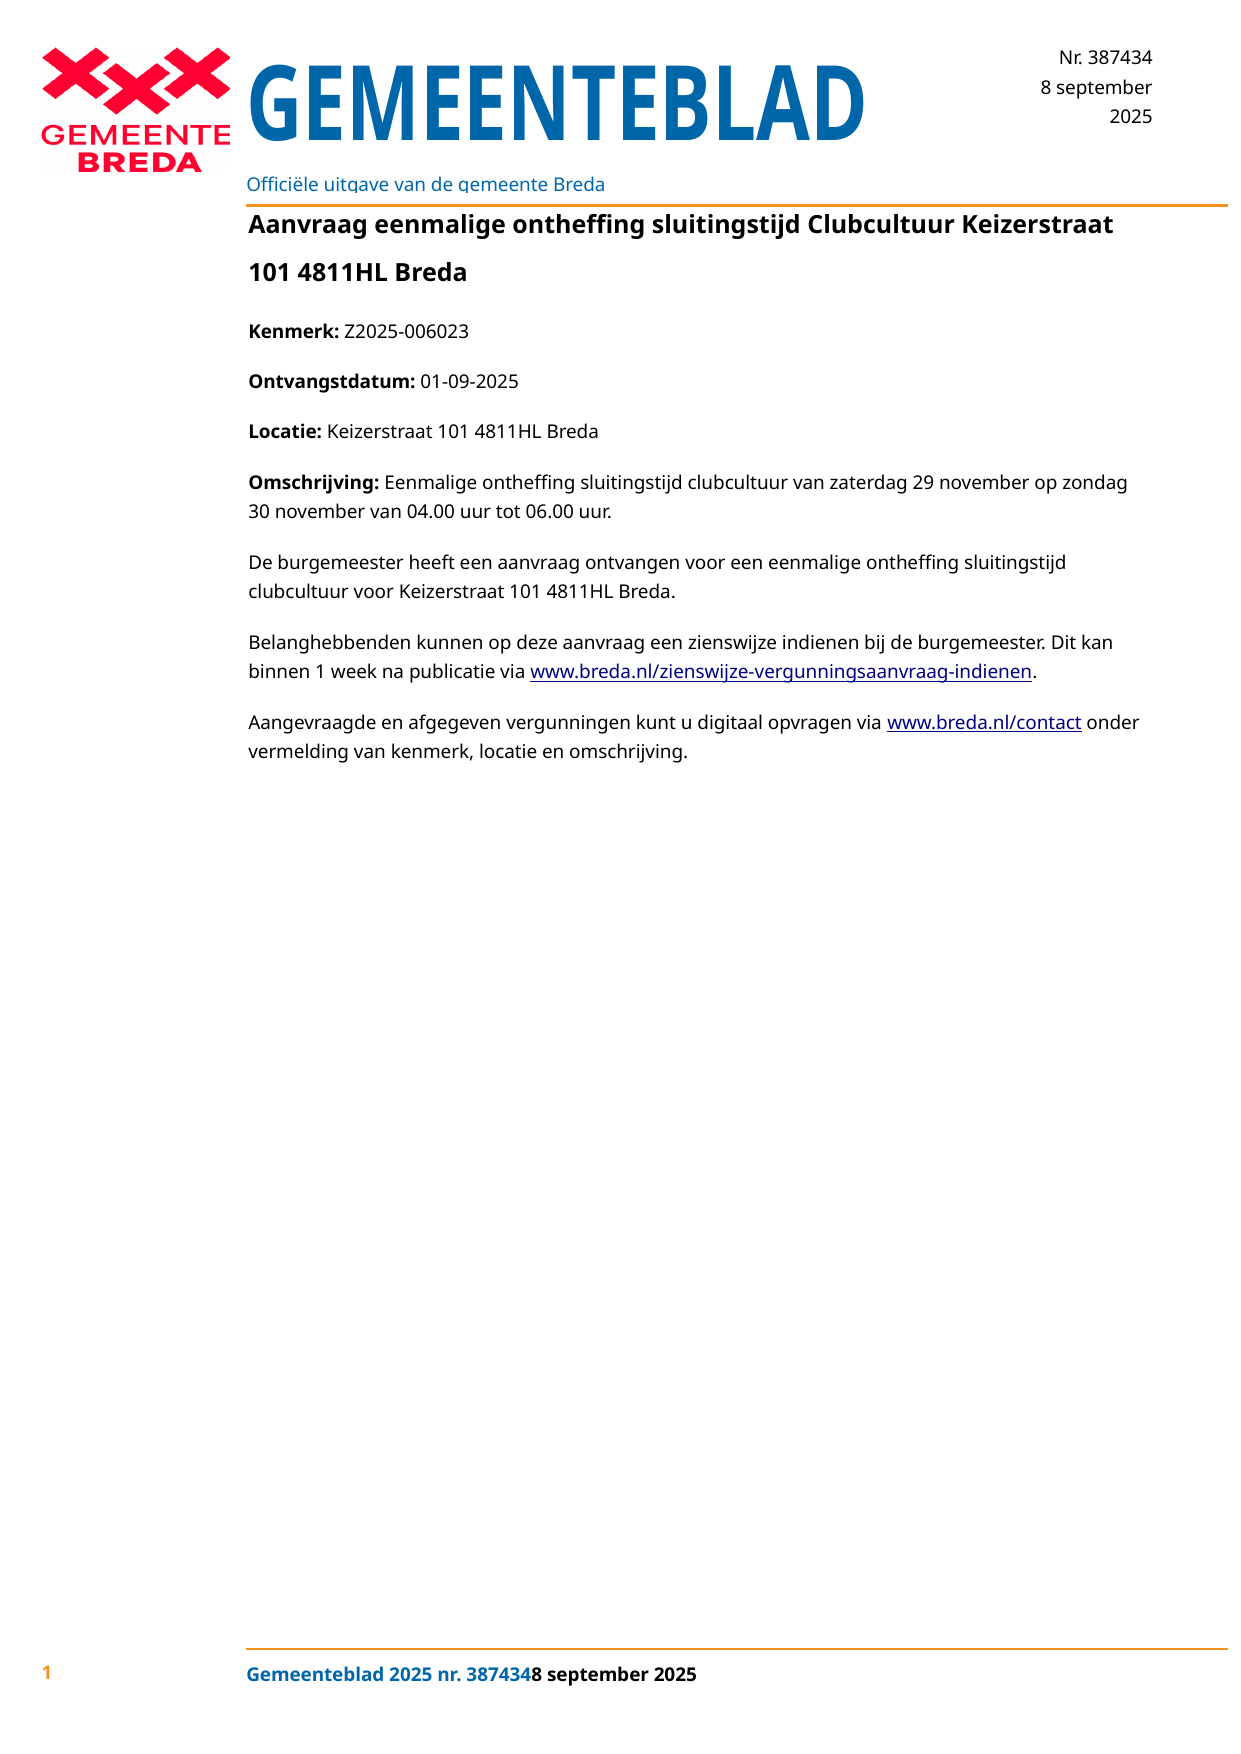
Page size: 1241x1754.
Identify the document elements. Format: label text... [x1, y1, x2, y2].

text Aanvraag eenmalige ontheffing sluitingstijd Clubcultuur Keizerstraat 101 4811HL Breda [248, 207, 1152, 288]
text Locatie: Keizerstraat 101 4811HL Breda [248, 419, 1152, 444]
text Aangevraagde en afgegeven vergunningen kunt u digitaal opvragen via www.breda.nl/contact onder vermelding van kenmerk, locatie en omschrijving. [248, 709, 1152, 764]
text Belanghebbenden kunnen op deze aanvraag een zienswijze indienen bij de burgemeester. Dit kan binnen 1 week na publicatie via www.breda.nl/zienswijze-vergunningsaanvraag-indienen. [248, 629, 1152, 684]
picture [41, 47, 231, 172]
text Omschrijving: Eenmalige ontheffing sluitingstijd clubcultuur van zaterdag 29 november op zondag 30 november van 04.00 uur tot 06.00 uur. [248, 469, 1152, 524]
text Ontvangstdatum: 01-09-2025 [248, 368, 1152, 394]
text Kenmerk: Z2025-006023 [248, 318, 1152, 344]
text De burgemeester heeft een aanvraag ontvangen voor een eenmalige ontheffing sluitingstijd clubcultuur voor Keizerstraat 101 4811HL Breda. [248, 549, 1152, 604]
